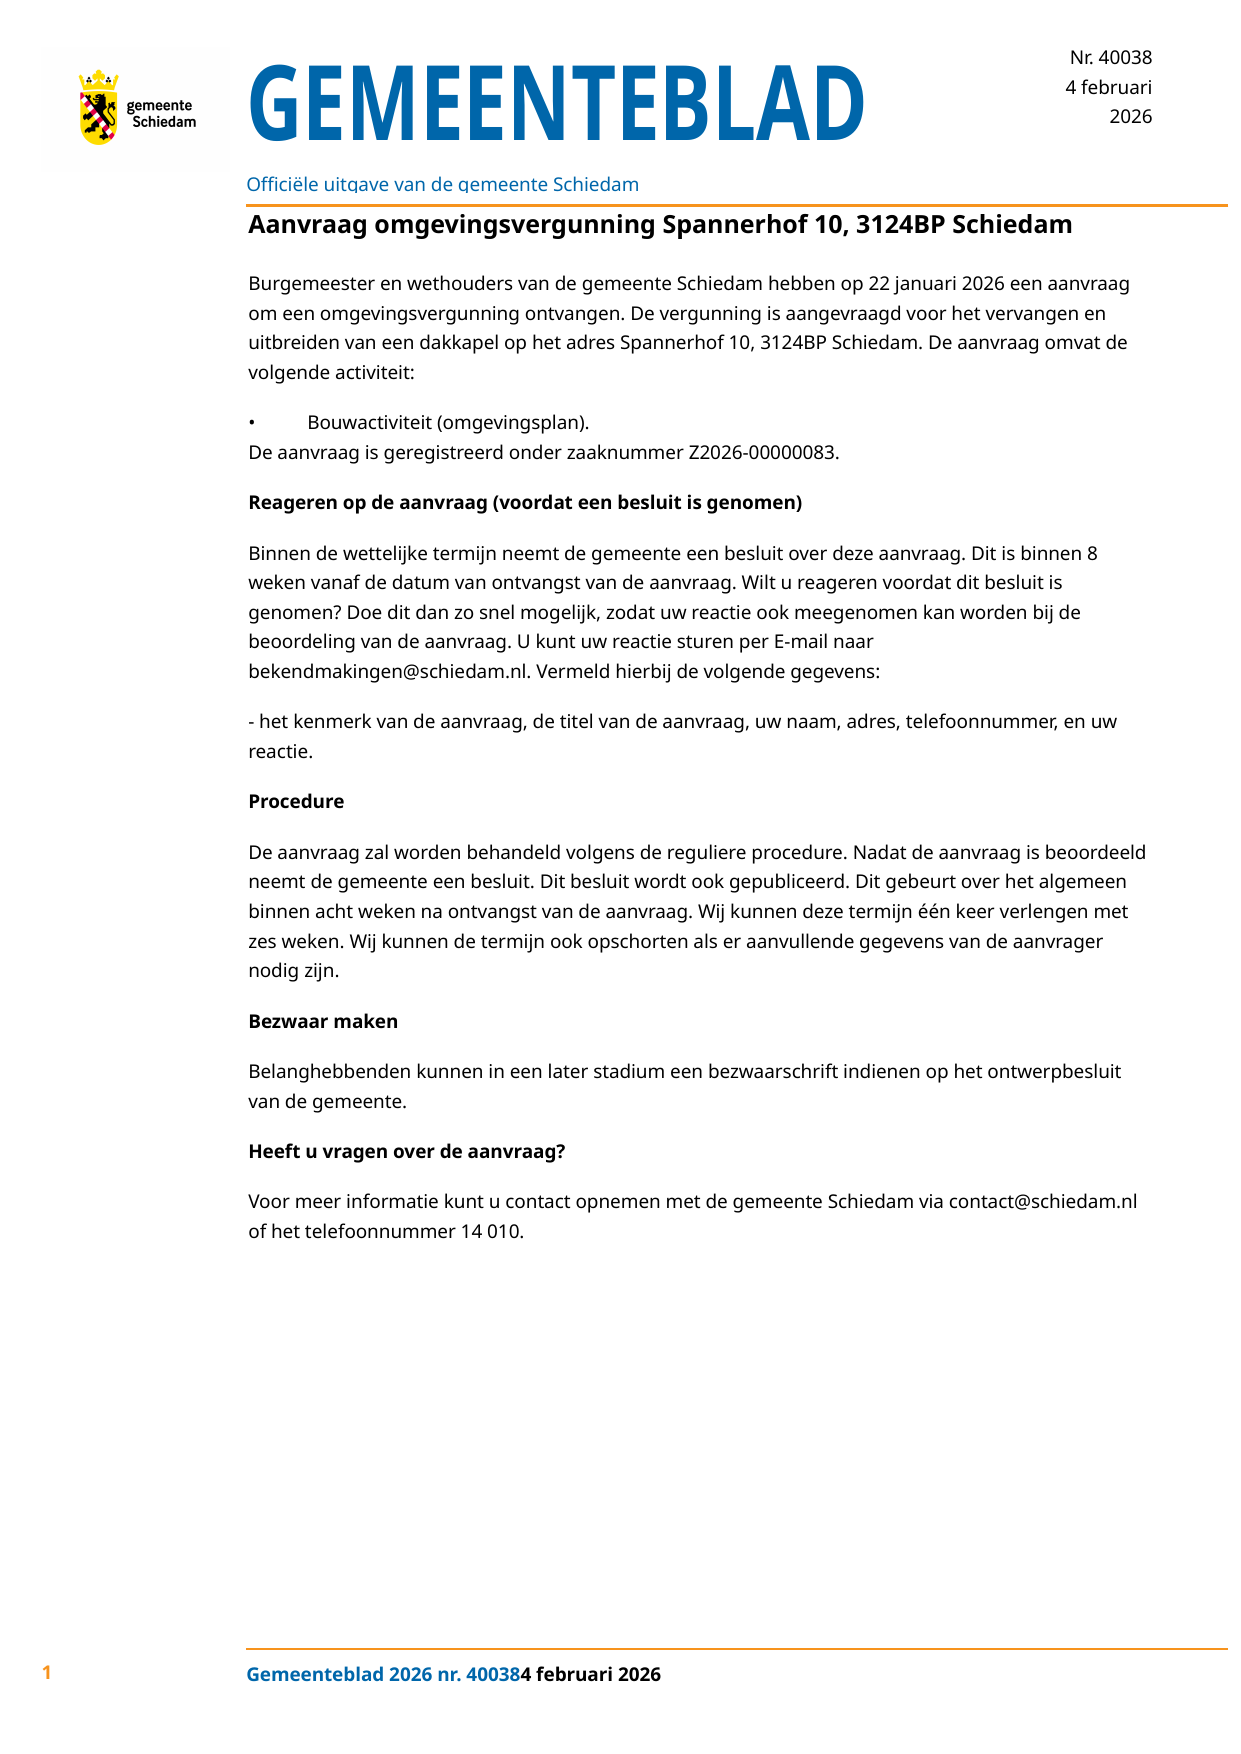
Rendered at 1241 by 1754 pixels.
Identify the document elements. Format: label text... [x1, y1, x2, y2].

text Reageren op de aanvraag (voordat een besluit is genomen) [248, 489, 1152, 515]
text Burgemeester en wethouders van de gemeente Schiedam hebben op 22 januari 2026 een aanvraag om een omgevingsvergunning ontvangen. De vergunning is aangevraagd voor het vervangen en uitbreiden van een dakkapel op het adres Spannerhof 10, 3124BP Schiedam. De aanvraag omvat de volgende activiteit: [248, 270, 1152, 385]
text Aanvraag omgevingsvergunning Spannerhof 10, 3124BP Schiedam [248, 207, 1152, 241]
text Binnen de wettelijke termijn neemt de gemeente een besluit over deze aanvraag. Dit is binnen 8 weken vanaf de datum van ontvangst van de aanvraag. Wilt u reageren voordat dit besluit is genomen? Doe dit dan zo snel mogelijk, zodat uw reactie ook meegenomen kan worden bij de beoordeling van de aanvraag. U kunt uw reactie sturen per E-mail naar bekendmakingen@schiedam.nl. Vermeld hierbij de volgende gegevens: [248, 540, 1152, 684]
text Belanghebbenden kunnen in een later stadium een bezwaarschrift indienen op het ontwerpbesluit van de gemeente. [248, 1058, 1152, 1113]
text De aanvraag zal worden behandeld volgens de reguliere procedure. Nadat de aanvraag is beoordeeld neemt de gemeente een besluit. Dit besluit wordt ook gepubliceerd. Dit gebeurt over het algemeen binnen acht weken na ontvangst van de aanvraag. Wij kunnen deze termijn één keer verlengen met zes weken. Wij kunnen de termijn ook opschorten als er aanvullende gegevens van de aanvrager nodig zijn. [248, 839, 1152, 983]
list Bouwactiviteit (omgevingsplan). [248, 409, 1152, 435]
text Heeft u vragen over de aanvraag? [248, 1138, 1152, 1164]
text De aanvraag is geregistreerd onder zaaknummer Z2026-00000083. [248, 439, 1152, 465]
text - het kenmerk van de aanvraag, de titel van de aanvraag, uw naam, adres, telefoonnummer, en uw reactie. [248, 709, 1152, 764]
text Bezwaar maken [248, 1008, 1152, 1033]
text Voor meer informatie kunt u contact opnemen met de gemeente Schiedam via contact@schiedam.nl of het telefoonnummer 14 010. [248, 1189, 1152, 1244]
picture [41, 47, 231, 172]
text Procedure [248, 789, 1152, 814]
